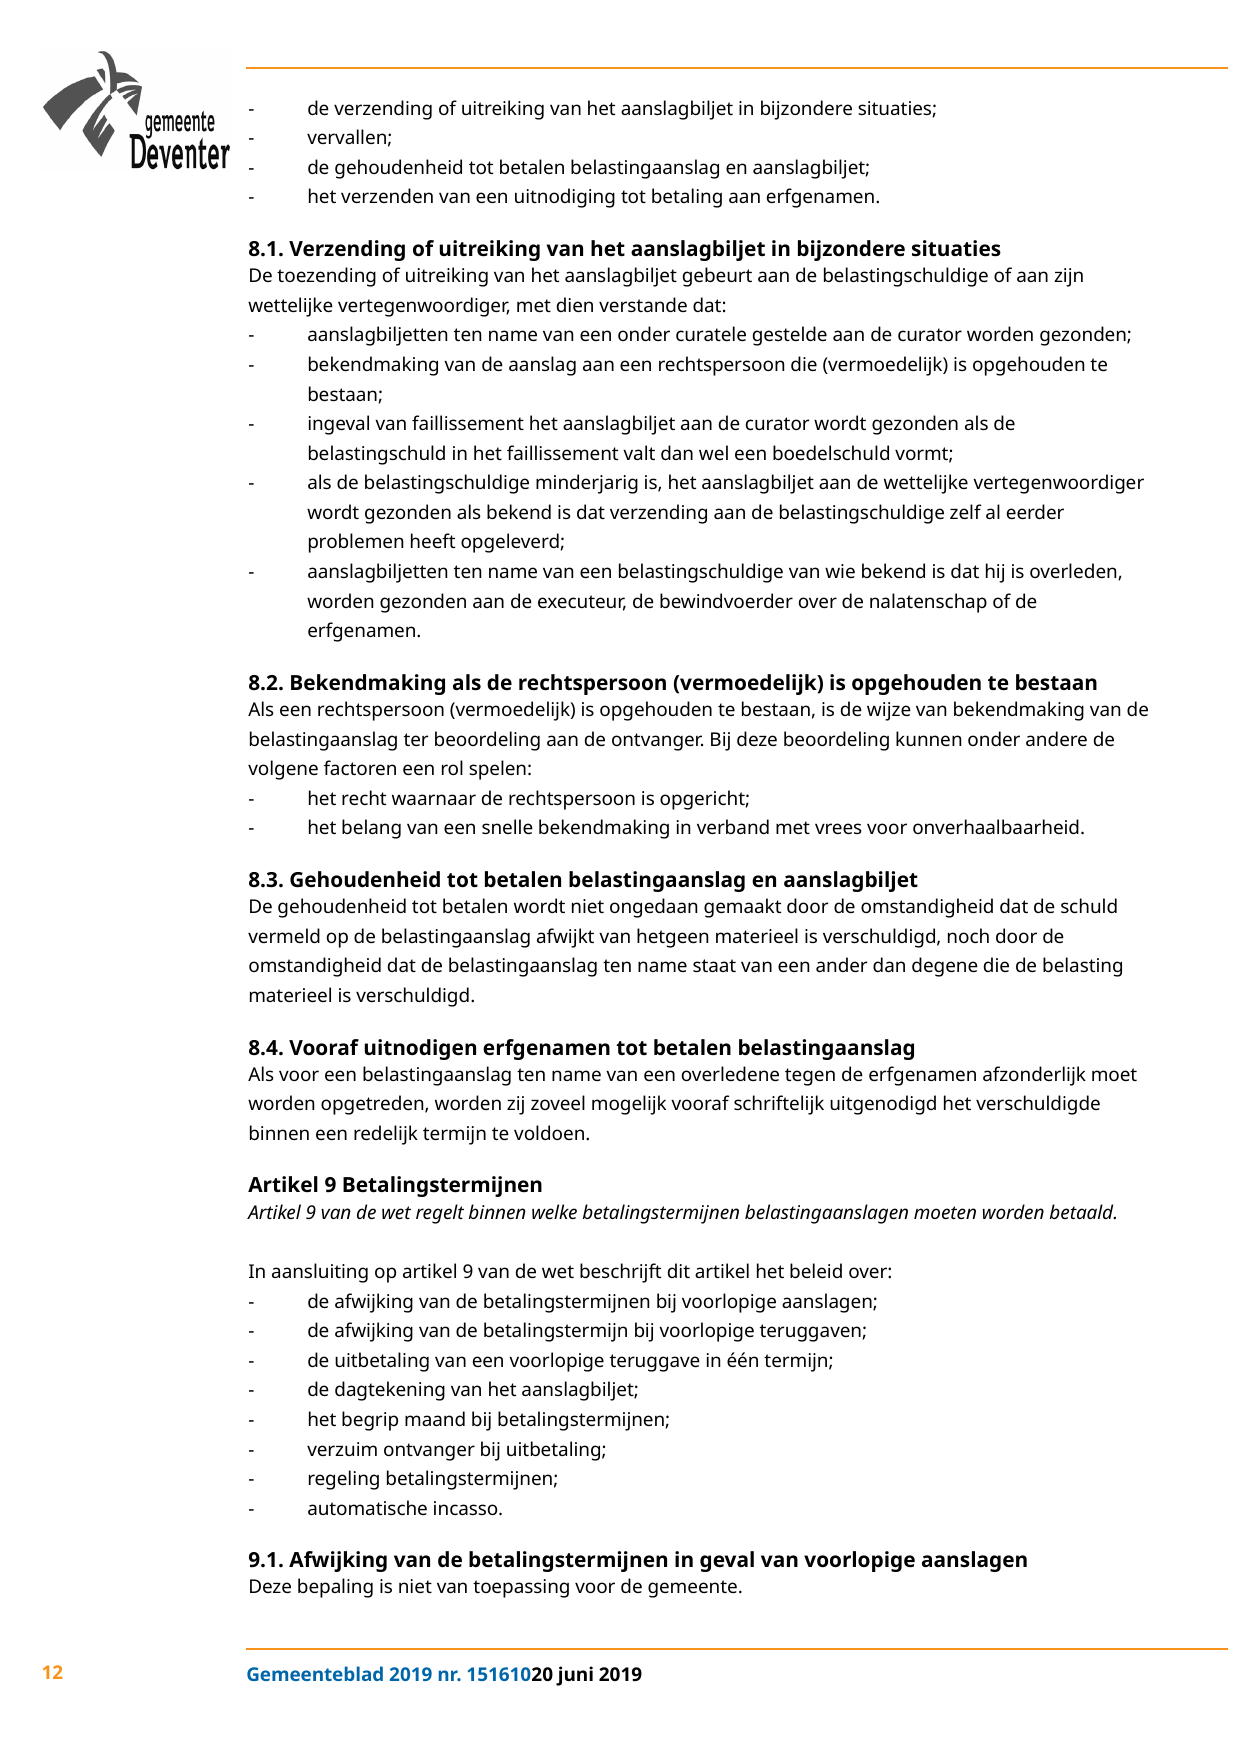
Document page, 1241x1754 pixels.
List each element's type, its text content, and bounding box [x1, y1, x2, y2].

text 8.1. Verzending of uitreiking van het aanslagbiljet in bijzondere situaties [248, 234, 1152, 262]
list verzuim ontvanger bij uitbetaling; [248, 1436, 1152, 1461]
text 8.3. Gehoudenheid tot betalen belastingaanslag en aanslagbiljet [248, 865, 1152, 893]
text De gehoudenheid tot betalen wordt niet ongedaan gemaakt door de omstandigheid dat de schuld vermeld op de belastingaanslag afwijkt van hetgeen materieel is verschuldigd, noch door de omstandigheid dat de belastingaanslag ten name staat van een ander dan degene die de belasting materieel is verschuldigd. [248, 893, 1152, 1008]
list de gehoudenheid tot betalen belastingaanslag en aanslagbiljet; [248, 154, 1152, 180]
list automatische incasso. [248, 1495, 1152, 1521]
list aanslagbiljetten ten name van een belastingschuldige van wie bekend is dat hij is overleden, worden gezonden aan de executeur, de bewindvoerder over de nalatenschap of de erfgenamen. [248, 558, 1152, 643]
list het recht waarnaar de rechtspersoon is opgericht; [248, 785, 1152, 811]
text Deze bepaling is niet van toepassing voor de gemeente. [248, 1574, 1152, 1599]
list het verzenden van een uitnodiging tot betaling aan erfgenamen. [248, 183, 1152, 209]
text 8.2. Bekendmaking als de rechtspersoon (vermoedelijk) is opgehouden te bestaan [248, 668, 1152, 696]
list vervallen; [248, 124, 1152, 150]
list ingeval van faillissement het aanslagbiljet aan de curator wordt gezonden als de belastingschuld in het faillissement valt dan wel een boedelschuld vormt; [248, 410, 1152, 466]
list als de belastingschuldige minderjarig is, het aanslagbiljet aan de wettelijke vertegenwoordiger wordt gezonden als bekend is dat verzending aan de belastingschuldige zelf al eerder problemen heeft opgeleverd; [248, 469, 1152, 554]
text Artikel 9 Betalingstermijnen [248, 1171, 1152, 1199]
list aanslagbiljetten ten name van een onder curatele gestelde aan de curator worden gezonden; [248, 322, 1152, 347]
text Als voor een belastingaanslag ten name van een overledene tegen de erfgenamen afzonderlijk moet worden opgetreden, worden zij zoveel mogelijk vooraf schriftelijk uitgenodigd het verschuldigde binnen een redelijk termijn te voldoen. [248, 1061, 1152, 1146]
text Artikel 9 van de wet regelt binnen welke betalingstermijnen belastingaanslagen moeten worden betaald. [248, 1199, 1152, 1225]
list bekendmaking van de aanslag aan een rechtspersoon die (vermoedelijk) is opgehouden te bestaan; [248, 351, 1152, 406]
list het belang van een snelle bekendmaking in verband met vrees voor onverhaalbaarheid. [248, 814, 1152, 840]
text De toezending of uitreiking van het aanslagbiljet gebeurt aan de belastingschuldige of aan zijn wettelijke vertegenwoordiger, met dien verstande dat: [248, 262, 1152, 318]
text 9.1. Afwijking van de betalingstermijnen in geval van voorlopige aanslagen [248, 1545, 1152, 1574]
list de verzending of uitreiking van het aanslagbiljet in bijzondere situaties; [248, 95, 1152, 121]
text Als een rechtspersoon (vermoedelijk) is opgehouden te bestaan, is de wijze van bekendmaking van de belastingaanslag ter beoordeling aan de ontvanger. Bij deze beoordeling kunnen onder andere de volgene factoren een rol spelen: [248, 696, 1152, 781]
list de afwijking van de betalingstermijnen bij voorlopige aanslagen; [248, 1288, 1152, 1313]
picture [41, 47, 231, 172]
list de afwijking van de betalingstermijn bij voorlopige teruggaven; [248, 1317, 1152, 1343]
list de uitbetaling van een voorlopige teruggave in één termijn; [248, 1347, 1152, 1373]
list de dagtekening van het aanslagbiljet; [248, 1377, 1152, 1402]
text In aansluiting op artikel 9 van de wet beschrijft dit artikel het beleid over: [248, 1258, 1152, 1284]
list regeling betalingstermijnen; [248, 1465, 1152, 1491]
list het begrip maand bij betalingstermijnen; [248, 1406, 1152, 1432]
text 8.4. Vooraf uitnodigen erfgenamen tot betalen belastingaanslag [248, 1033, 1152, 1061]
